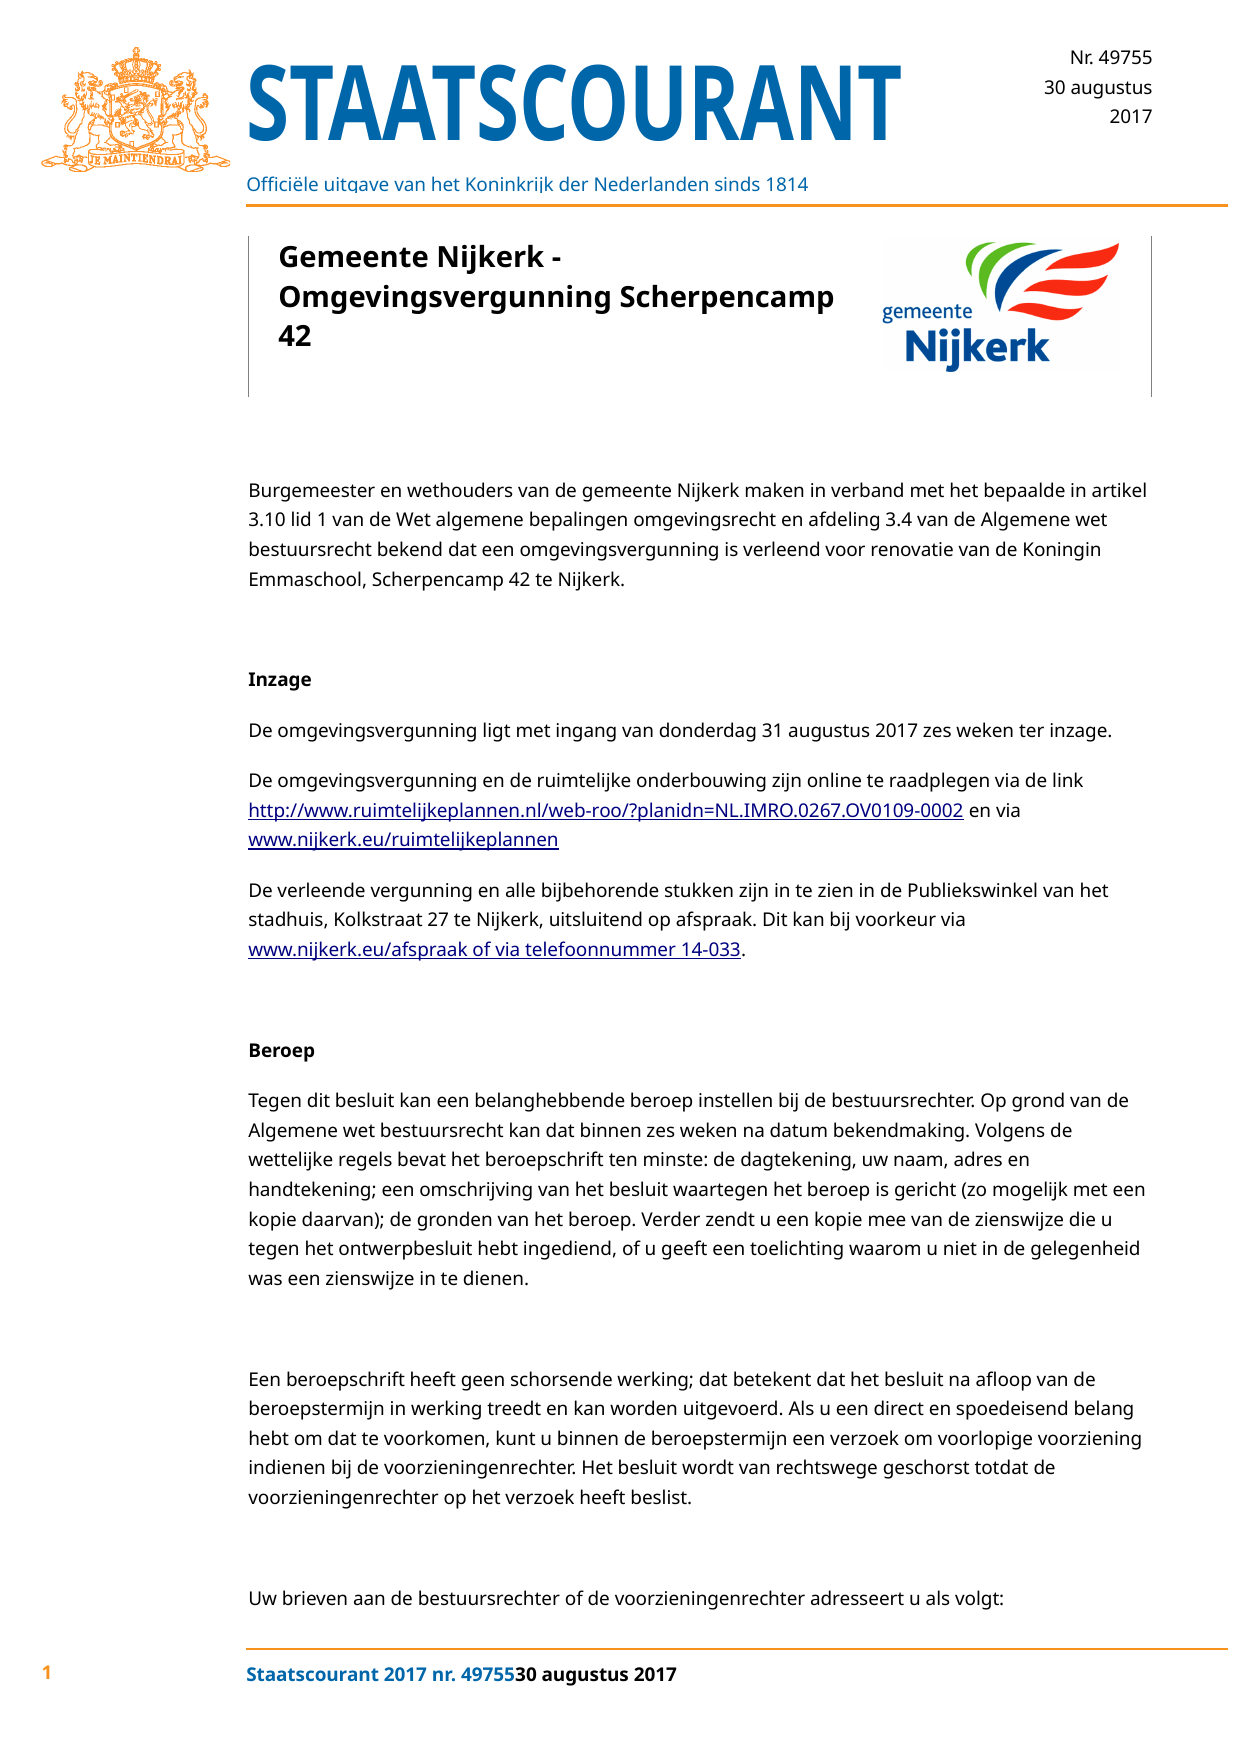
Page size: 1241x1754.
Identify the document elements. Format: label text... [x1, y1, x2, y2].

text De omgevingsvergunning en de ruimtelijke onderbouwing zijn online te raadplegen via de link http://www.ruimtelijkeplannen.nl/web-roo/?planidn=NL.IMRO.0267.OV0109-0002 en via www.nijkerk.eu/ruimtelijkeplannen [248, 767, 1152, 852]
text Burgemeester en wethouders van de gemeente Nijkerk maken in verband met het bepaalde in artikel 3.10 lid 1 van de Wet algemene bepalingen omgevingsrecht en afdeling 3.4 van de Algemene wet bestuursrecht bekend dat een omgevingsvergunning is verleend voor renovatie van de Koningin Emmaschool, Scherpencamp 42 te Nijkerk. [248, 477, 1152, 592]
text Beroep [248, 1037, 1152, 1063]
text De verleende vergunning en alle bijbehorende stukken zijn in te zien in de Publiekswinkel van het stadhuis, Kolkstraat 27 te Nijkerk, uitsluitend op afspraak. Dit kan bij voorkeur via www.nijkerk.eu/afspraak of via telefoonnummer 14-033. [248, 877, 1152, 962]
text Inzage [248, 667, 1152, 692]
text Uw brieven aan de bestuursrechter of de voorzieningenrechter adresseert u als volgt: [248, 1585, 1152, 1611]
picture [882, 236, 1119, 372]
text Een beroepschrift heeft geen schorsende werking; dat betekent dat het besluit na afloop van de beroepstermijn in werking treedt en kan worden uitgevoerd. Als u een direct en spoedeisend belang hebt om dat te voorkomen, kunt u binnen de beroepstermijn een verzoek om voorlopige voorziening indienen bij de voorzieningenrechter. Het besluit wordt van rechtswege geschorst totdat de voorzieningenrechter op het verzoek heeft beslist. [248, 1366, 1152, 1510]
table_header Gemeente Nijkerk - Omgevingsvergunning Scherpencamp 42 [249, 236, 850, 397]
picture [41, 47, 231, 172]
table_header [850, 236, 1151, 397]
text De omgevingsvergunning ligt met ingang van donderdag 31 augustus 2017 zes weken ter inzage. [248, 717, 1152, 743]
text Tegen dit besluit kan een belanghebbende beroep instellen bij de bestuursrechter. Op grond van de Algemene wet bestuursrecht kan dat binnen zes weken na datum bekendmaking. Volgens de wettelijke regels bevat het beroepschrift ten minste: de dagtekening, uw naam, adres en handtekening; een omschrijving van het besluit waartegen het beroep is gericht (zo mogelijk met een kopie daarvan); de gronden van het beroep. Verder zendt u een kopie mee van de zienswijze die u tegen het ontwerpbesluit hebt ingediend, of u geeft een toelichting waarom u niet in de gelegenheid was een zienswijze in te dienen. [248, 1087, 1152, 1291]
